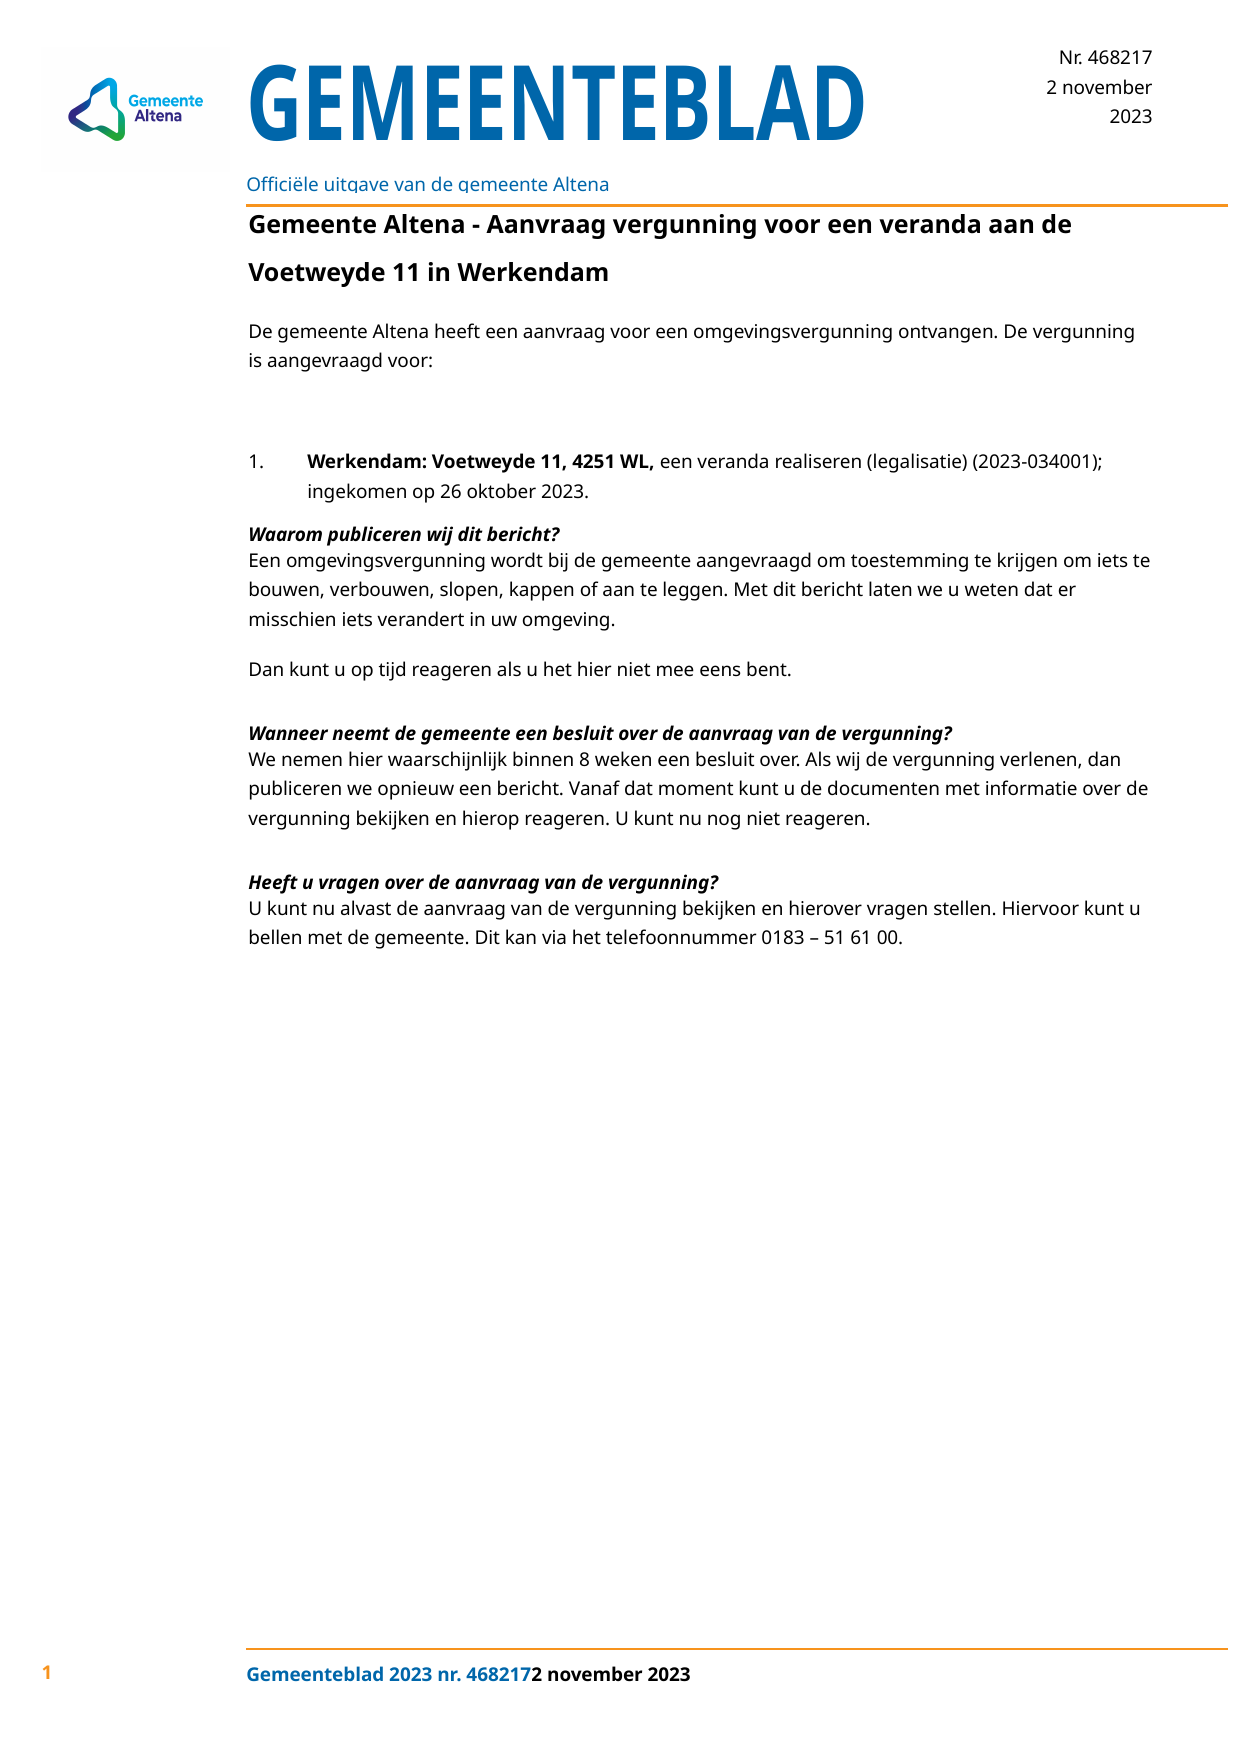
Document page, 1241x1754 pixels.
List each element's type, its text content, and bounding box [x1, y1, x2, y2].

text De gemeente Altena heeft een aanvraag voor een omgevingsvergunning ontvangen. De vergunning is aangevraagd voor: [248, 318, 1152, 373]
text Waarom publiceren wij dit bericht? [248, 521, 1152, 547]
text Wanneer neemt de gemeente een besluit over de aanvraag van de vergunning? [248, 720, 1152, 746]
text We nemen hier waarschijnlijk binnen 8 weken een besluit over. Als wij de vergunning verlenen, dan publiceren we opnieuw een bericht. Vanaf dat moment kunt u de documenten met informatie over de vergunning bekijken en hierop reageren. U kunt nu nog niet reageren. [248, 746, 1152, 831]
list Werkendam: Voetweyde 11, 4251 WL, een veranda realiseren (legalisatie) (2023-034001); ingekomen op 26 oktober 2023. [248, 448, 1152, 504]
text Gemeente Altena - Aanvraag vergunning voor een veranda aan de Voetweyde 11 in Werkendam [248, 207, 1152, 288]
text Een omgevingsvergunning wordt bij de gemeente aangevraagd om toestemming te krijgen om iets te bouwen, verbouwen, slopen, kappen of aan te leggen. Met dit bericht laten we u weten dat er misschien iets verandert in uw omgeving. [248, 547, 1152, 632]
text Heeft u vragen over de aanvraag van de vergunning? [248, 869, 1152, 895]
picture [41, 47, 231, 172]
text U kunt nu alvast de aanvraag van de vergunning bekijken en hierover vragen stellen. Hiervoor kunt u bellen met de gemeente. Dit kan via het telefoonnummer 0183 – 51 61 00. [248, 895, 1152, 950]
text Dan kunt u op tijd reageren als u het hier niet mee eens bent. [248, 656, 1152, 682]
